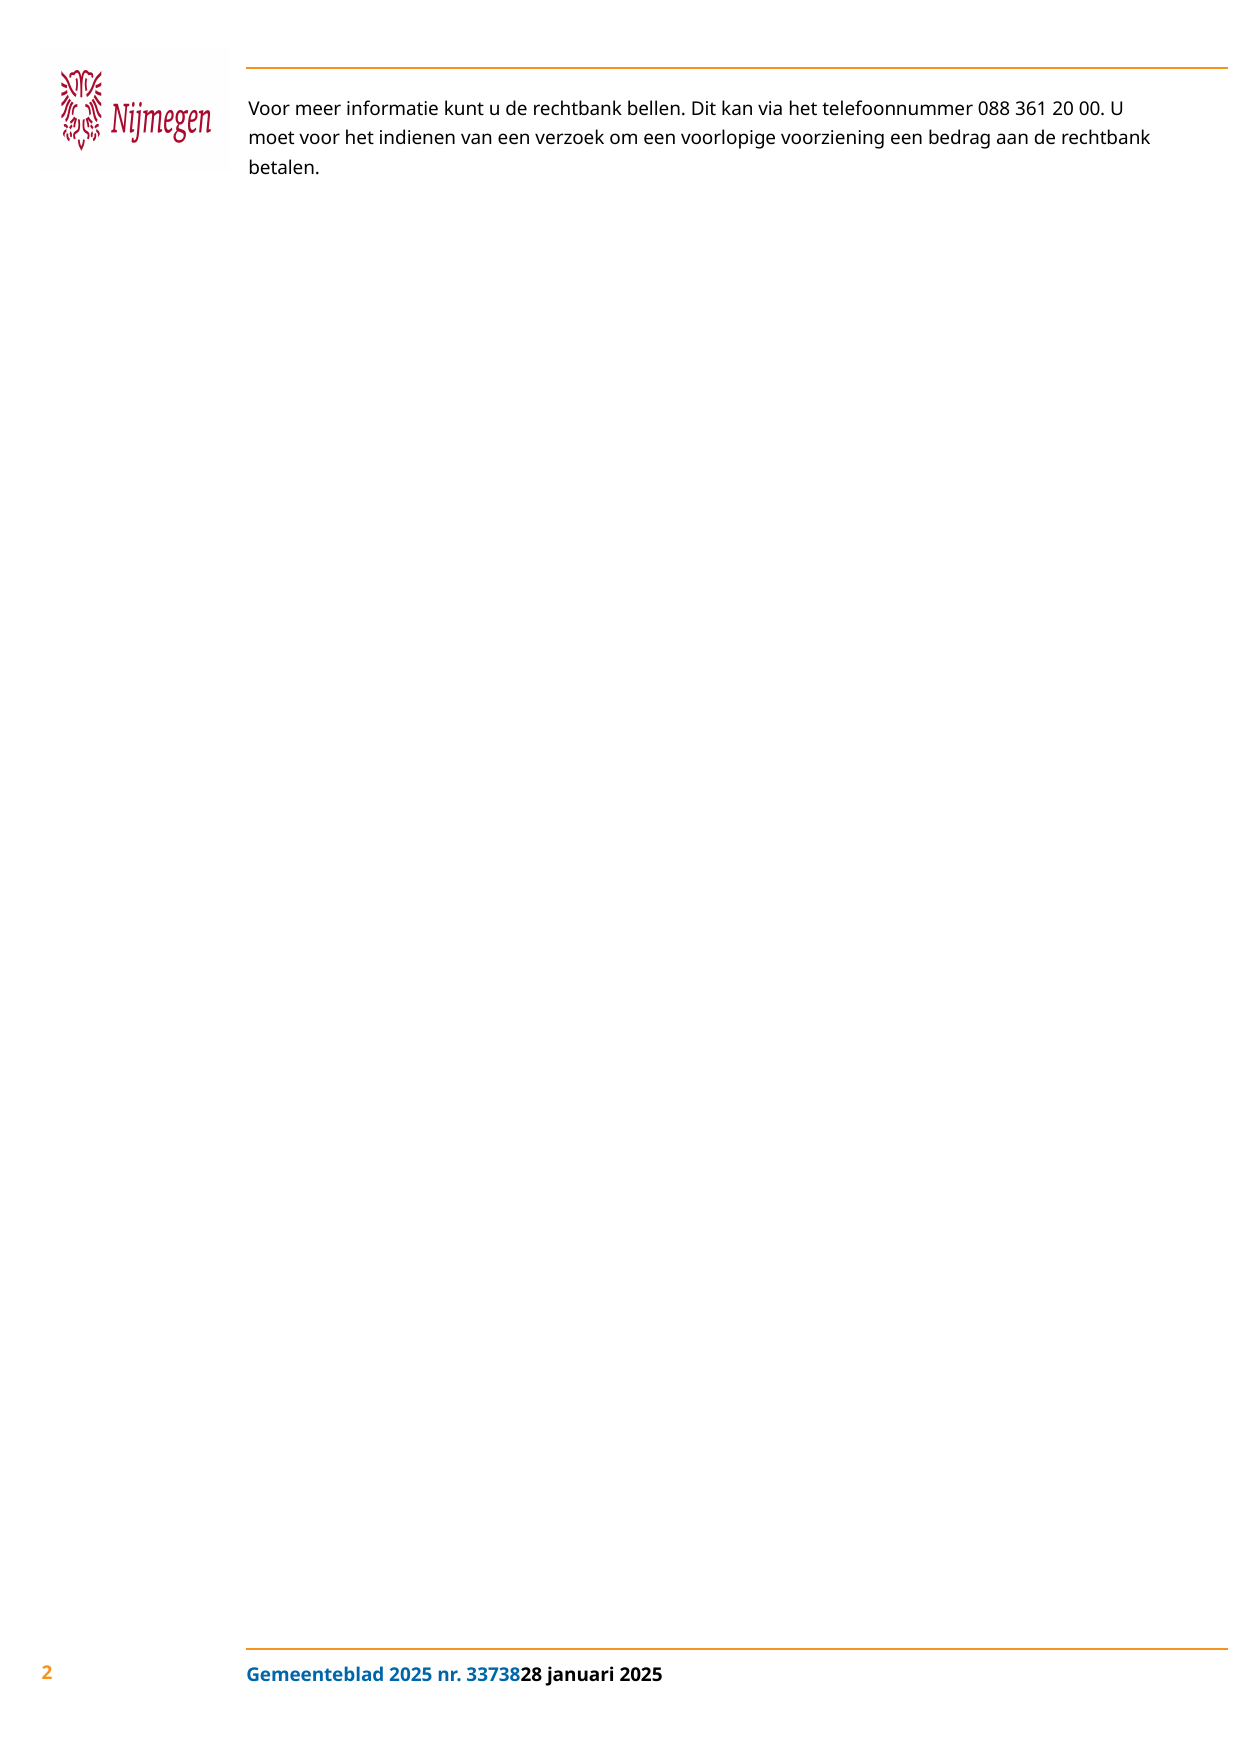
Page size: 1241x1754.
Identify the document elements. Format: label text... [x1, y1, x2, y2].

picture [41, 47, 231, 172]
text Voor meer informatie kunt u de rechtbank bellen. Dit kan via het telefoonnummer 088 361 20 00. U moet voor het indienen van een verzoek om een voorlopige voorziening een bedrag aan de rechtbank betalen. [248, 95, 1152, 180]
